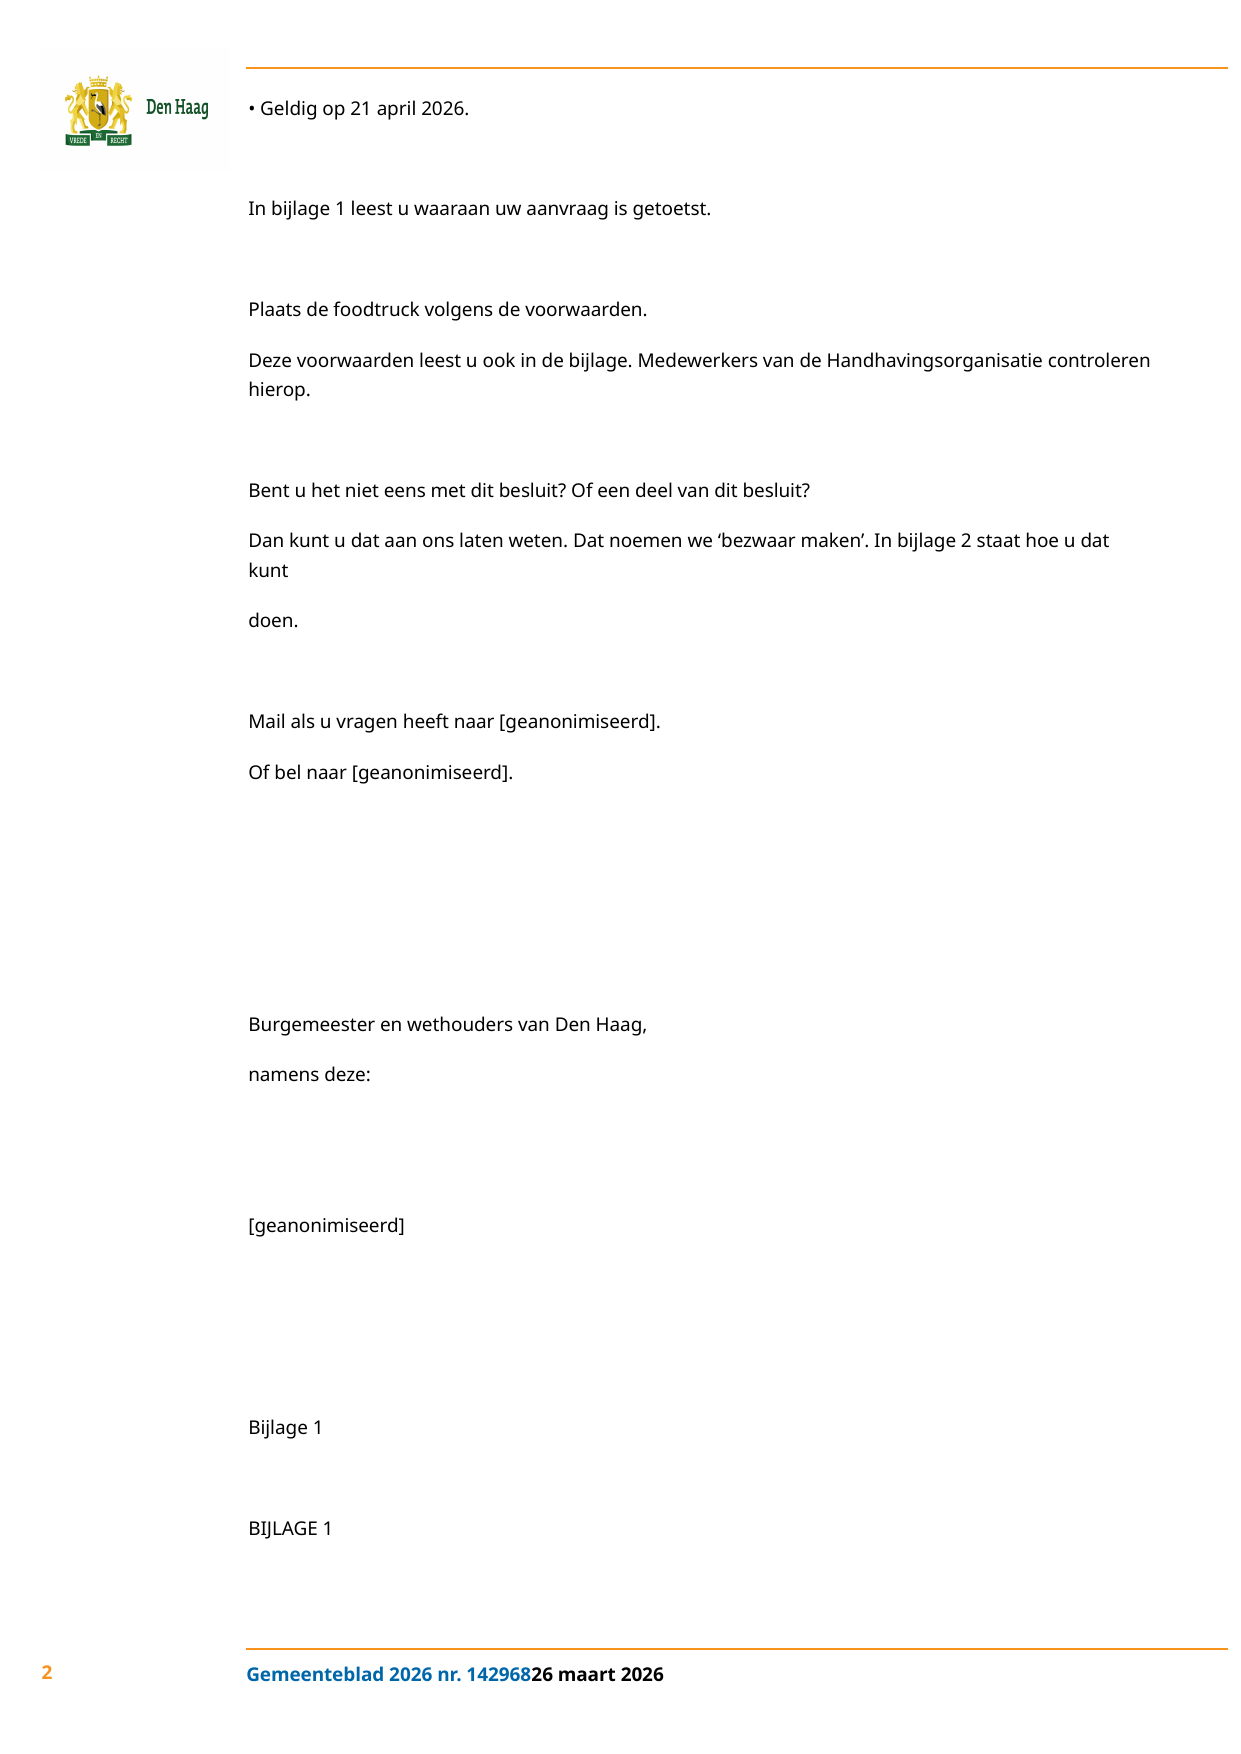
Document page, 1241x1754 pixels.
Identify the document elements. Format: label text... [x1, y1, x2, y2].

text Deze voorwaarden leest u ook in de bijlage. Medewerkers van de Handhavingsorganisatie controleren hierop. [248, 347, 1152, 402]
text Burgemeester en wethouders van Den Haag, [248, 1011, 1152, 1037]
text Mail als u vragen heeft naar [geanonimiseerd]. [248, 708, 1152, 734]
text BIJLAGE 1 [248, 1515, 1152, 1541]
picture [41, 47, 231, 172]
text Plaats de foodtruck volgens de voorwaarden. [248, 296, 1152, 322]
text doen. [248, 608, 1152, 633]
text namens deze: [248, 1061, 1152, 1087]
text Of bel naar [geanonimiseerd]. [248, 759, 1152, 785]
text • Geldig op 21 april 2026. [248, 95, 1152, 121]
text Dan kunt u dat aan ons laten weten. Dat noemen we ‘bezwaar maken’. In bijlage 2 staat hoe u dat kunt [248, 528, 1152, 583]
text Bent u het niet eens met dit besluit? Of een deel van dit besluit? [248, 477, 1152, 503]
text Bijlage 1 [248, 1414, 1152, 1440]
text In bijlage 1 leest u waaraan uw aanvraag is getoetst. [248, 196, 1152, 221]
text [geanonimiseerd] [248, 1213, 1152, 1238]
